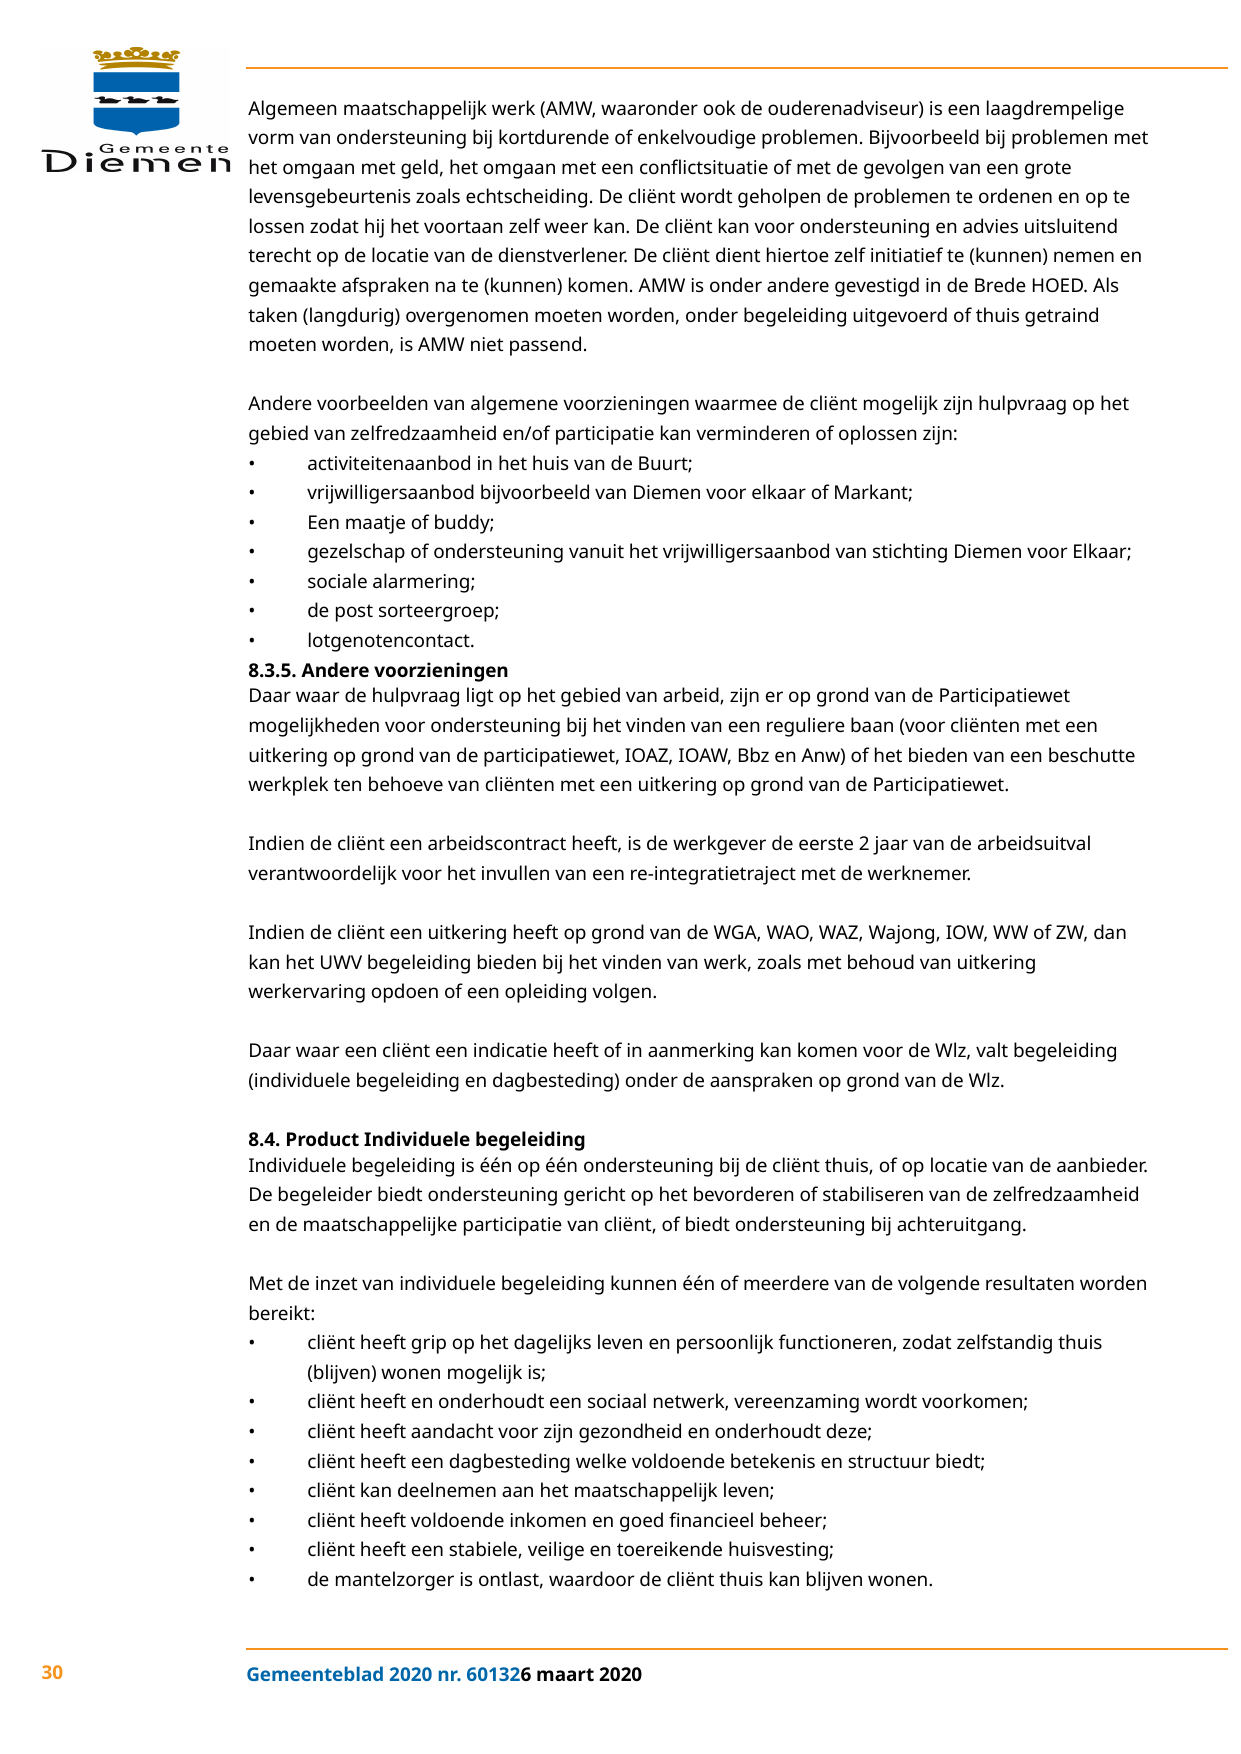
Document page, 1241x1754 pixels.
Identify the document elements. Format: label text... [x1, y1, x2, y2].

list lotgenotencontact. [248, 627, 1152, 653]
text 8.3.5. Andere voorzieningen [248, 657, 1152, 683]
list vrijwilligersaanbod bijvoorbeeld van Diemen voor elkaar of Markant; [248, 479, 1152, 505]
list activiteitenaanbod in het huis van de Buurt; [248, 450, 1152, 476]
list de mantelzorger is ontlast, waardoor de cliënt thuis kan blijven wonen. [248, 1566, 1152, 1592]
picture [41, 47, 231, 172]
list gezelschap of ondersteuning vanuit het vrijwilligersaanbod van stichting Diemen voor Elkaar; [248, 538, 1152, 564]
text Andere voorbeelden van algemene voorzieningen waarmee de cliënt mogelijk zijn hulpvraag op het gebied van zelfredzaamheid en/of participatie kan verminderen of oplossen zijn: [248, 391, 1152, 446]
list cliënt heeft aandacht voor zijn gezondheid en onderhoudt deze; [248, 1418, 1152, 1444]
list de post sorteergroep; [248, 598, 1152, 623]
list sociale alarmering; [248, 568, 1152, 594]
text Algemeen maatschappelijk werk (AMW, waaronder ook de ouderenadviseur) is een laagdrempelige vorm van ondersteuning bij kortdurende of enkelvoudige problemen. Bijvoorbeeld bij problemen met het omgaan met geld, het omgaan met een conflictsituatie of met de gevolgen van een grote levensgebeurtenis zoals echtscheiding. De cliënt wordt geholpen de problemen te ordenen en op te lossen zodat hij het voortaan zelf weer kan. De cliënt kan voor ondersteuning en advies uitsluitend terecht op de locatie van de dienstverlener. De cliënt dient hiertoe zelf initiatief te (kunnen) nemen en gemaakte afspraken na te (kunnen) komen. AMW is onder andere gevestigd in de Brede HOED. Als taken (langdurig) overgenomen moeten worden, onder begeleiding uitgevoerd of thuis getraind moeten worden, is AMW niet passend. [248, 95, 1152, 357]
list Een maatje of buddy; [248, 509, 1152, 535]
text Indien de cliënt een arbeidscontract heeft, is de werkgever de eerste 2 jaar van de arbeidsuitval verantwoordelijk voor het invullen van een re-integratietraject met de werknemer. [248, 831, 1152, 886]
text Daar waar een cliënt een indicatie heeft of in aanmerking kan komen voor de Wlz, valt begeleiding (individuele begeleiding en dagbesteding) onder de aanspraken op grond van de Wlz. [248, 1038, 1152, 1093]
list cliënt heeft voldoende inkomen en goed financieel beheer; [248, 1507, 1152, 1533]
text 8.4. Product Individuele begeleiding [248, 1126, 1152, 1152]
text Indien de cliënt een uitkering heeft op grond van de WGA, WAO, WAZ, Wajong, IOW, WW of ZW, dan kan het UWV begeleiding bieden bij het vinden van werk, zoals met behoud van uitkering werkervaring opdoen of een opleiding volgen. [248, 919, 1152, 1004]
list cliënt heeft grip op het dagelijks leven en persoonlijk functioneren, zodat zelfstandig thuis (blijven) wonen mogelijk is; [248, 1329, 1152, 1385]
list cliënt heeft een dagbesteding welke voldoende betekenis en structuur biedt; [248, 1448, 1152, 1474]
list cliënt kan deelnemen aan het maatschappelijk leven; [248, 1477, 1152, 1503]
text Daar waar de hulpvraag ligt op het gebied van arbeid, zijn er op grond van de Participatiewet mogelijkheden voor ondersteuning bij het vinden van een reguliere baan (voor cliënten met een uitkering op grond van de participatiewet, IOAZ, IOAW, Bbz en Anw) of het bieden van een beschutte werkplek ten behoeve van cliënten met een uitkering op grond van de Participatiewet. [248, 683, 1152, 797]
list cliënt heeft en onderhoudt een sociaal netwerk, vereenzaming wordt voorkomen; [248, 1389, 1152, 1414]
list cliënt heeft een stabiele, veilige en toereikende huisvesting; [248, 1537, 1152, 1562]
text Met de inzet van individuele begeleiding kunnen één of meerdere van de volgende resultaten worden bereikt: [248, 1270, 1152, 1326]
text Individuele begeleiding is één op één ondersteuning bij de cliënt thuis, of op locatie van de aanbieder. De begeleider biedt ondersteuning gericht op het bevorderen of stabiliseren van de zelfredzaamheid en de maatschappelijke participatie van cliënt, of biedt ondersteuning bij achteruitgang. [248, 1152, 1152, 1237]
